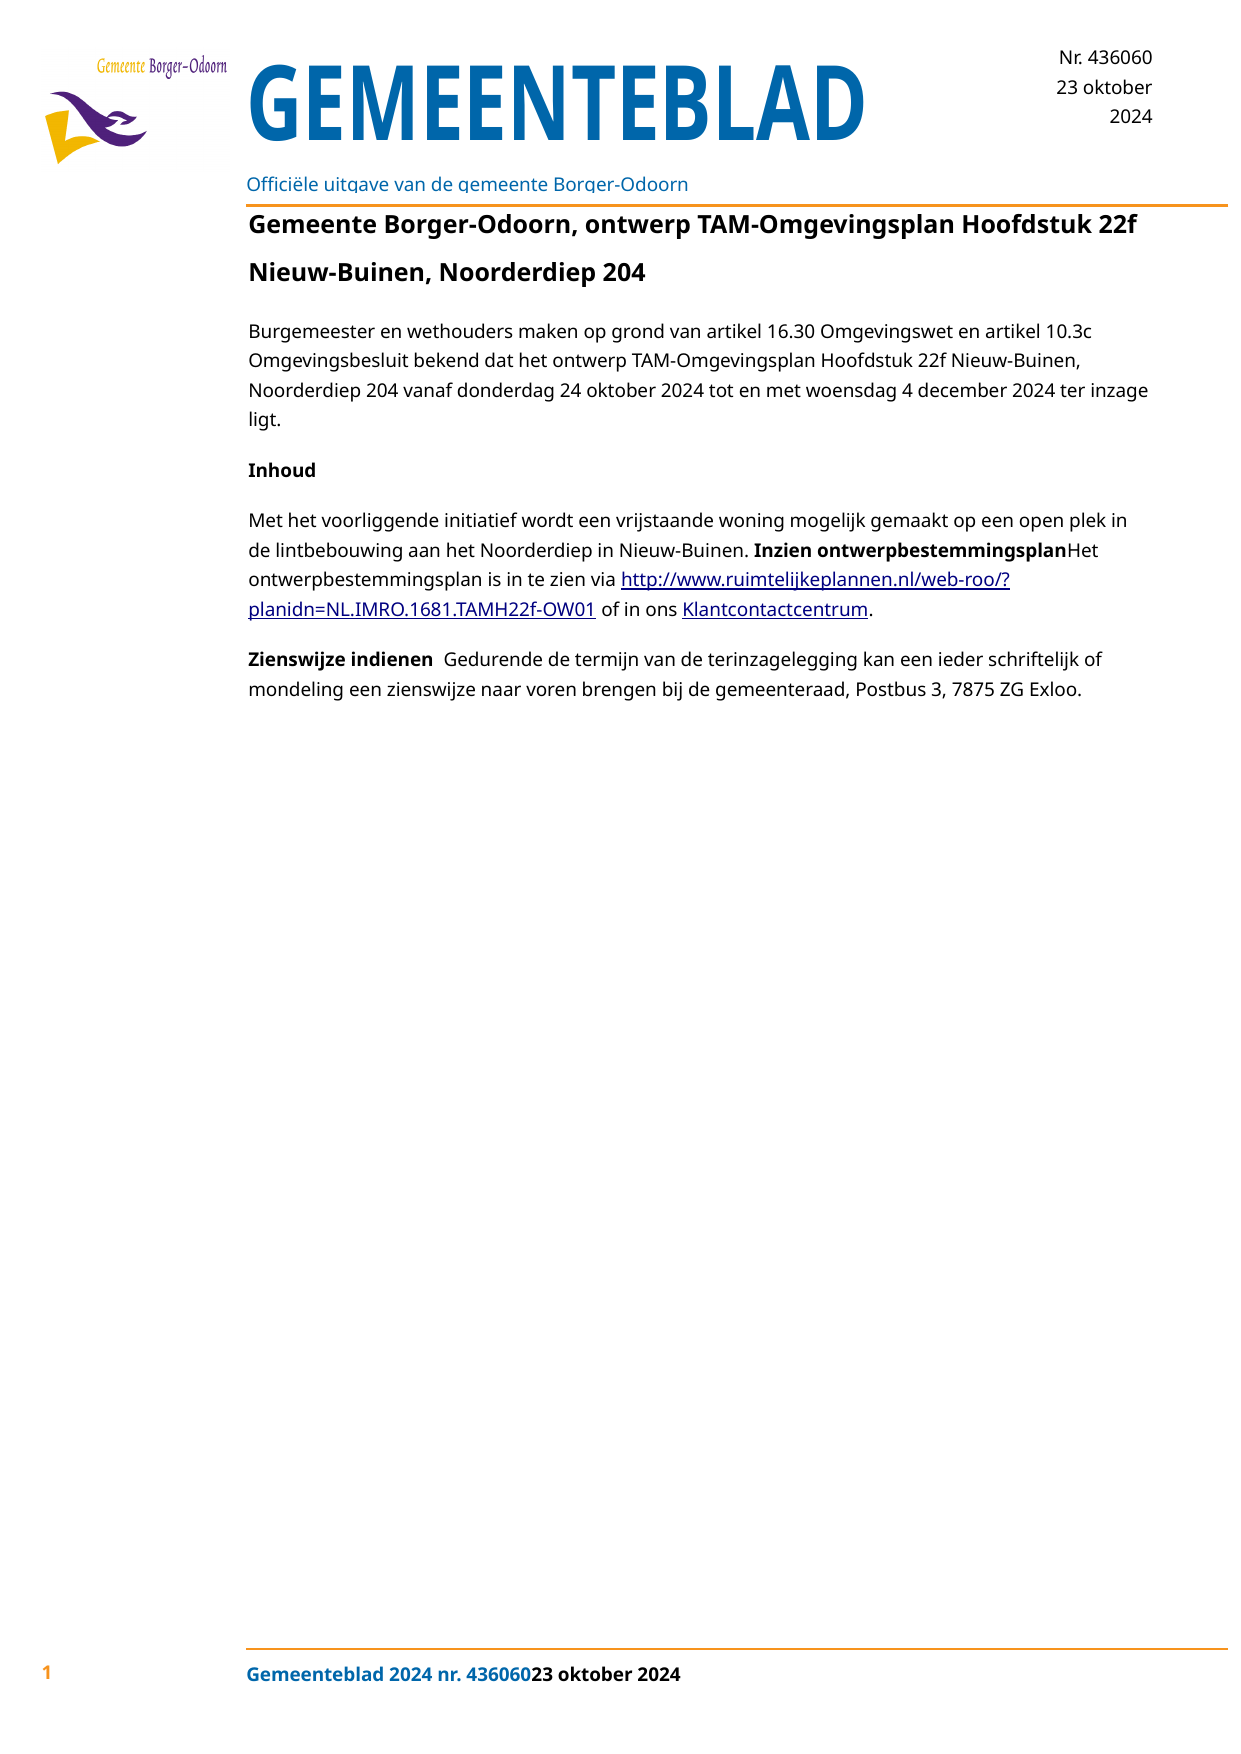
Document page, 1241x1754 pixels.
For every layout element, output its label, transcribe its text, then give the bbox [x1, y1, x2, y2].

text Zienswijze indienen Gedurende de termijn van de terinzagelegging kan een ieder schriftelijk of mondeling een zienswijze naar voren brengen bij de gemeenteraad, Postbus 3, 7875 ZG Exloo. [248, 647, 1152, 702]
text Burgemeester en wethouders maken op grond van artikel 16.30 Omgevingswet en artikel 10.3c Omgevingsbesluit bekend dat het ontwerp TAM-Omgevingsplan Hoofdstuk 22f Nieuw-Buinen, Noorderdiep 204 vanaf donderdag 24 oktober 2024 tot en met woensdag 4 december 2024 ter inzage ligt. [248, 318, 1152, 432]
text Met het voorliggende initiatief wordt een vrijstaande woning mogelijk gemaakt op een open plek in de lintbebouwing aan het Noorderdiep in Nieuw-Buinen. Inzien ontwerpbestemmingsplanHet ontwerpbestemmingsplan is in te zien via http://www.ruimtelijkeplannen.nl/web-roo/?planidn=NL.IMRO.1681.TAMH22f-OW01 of in ons Klantcontactcentrum. [248, 507, 1152, 622]
text Inhoud [248, 457, 1152, 483]
picture [41, 47, 231, 172]
text Gemeente Borger-Odoorn, ontwerp TAM-Omgevingsplan Hoofdstuk 22f Nieuw-Buinen, Noorderdiep 204 [248, 207, 1152, 288]
